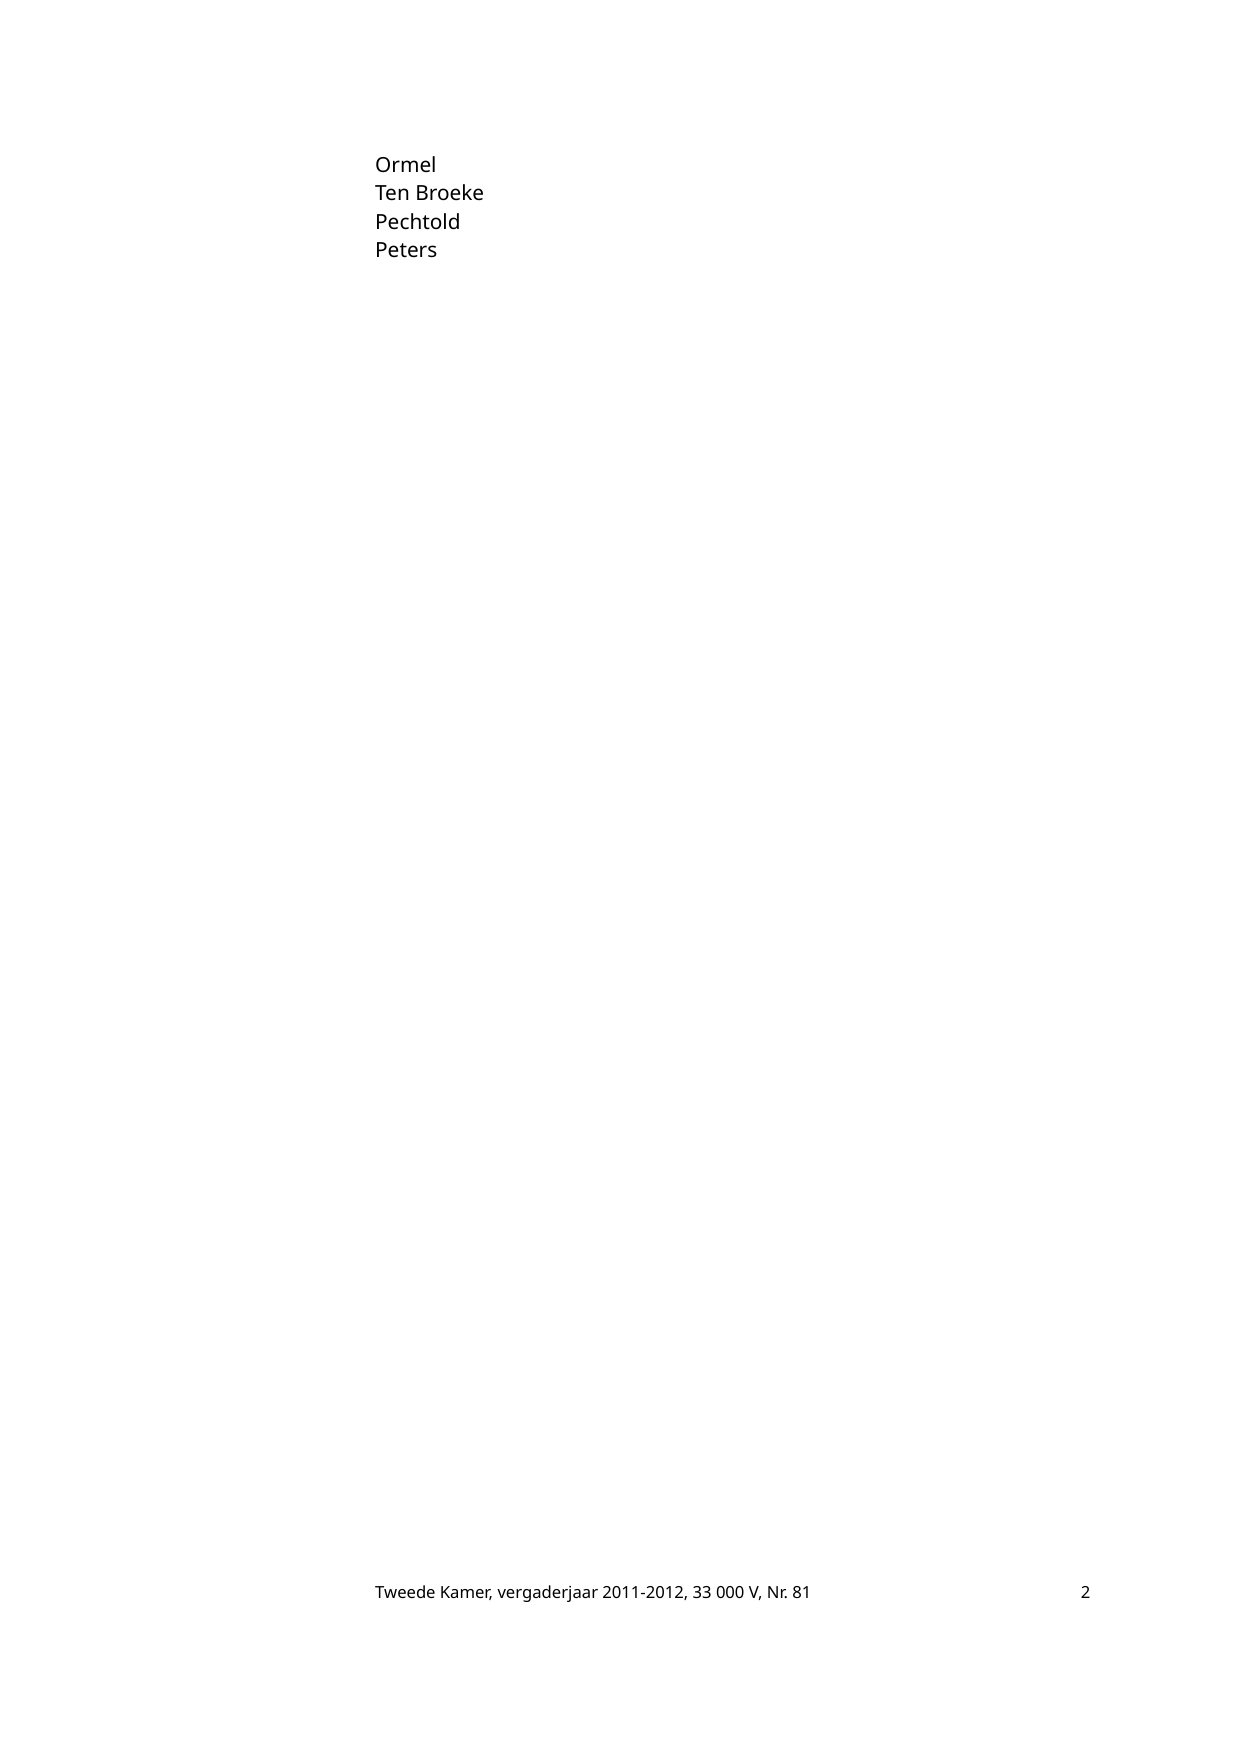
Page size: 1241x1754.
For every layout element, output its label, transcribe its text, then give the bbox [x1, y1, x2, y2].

text Pechtold [375, 207, 1090, 235]
text Peters [375, 235, 1090, 264]
text Ormel [375, 150, 1090, 178]
text Ten Broeke [375, 178, 1090, 207]
